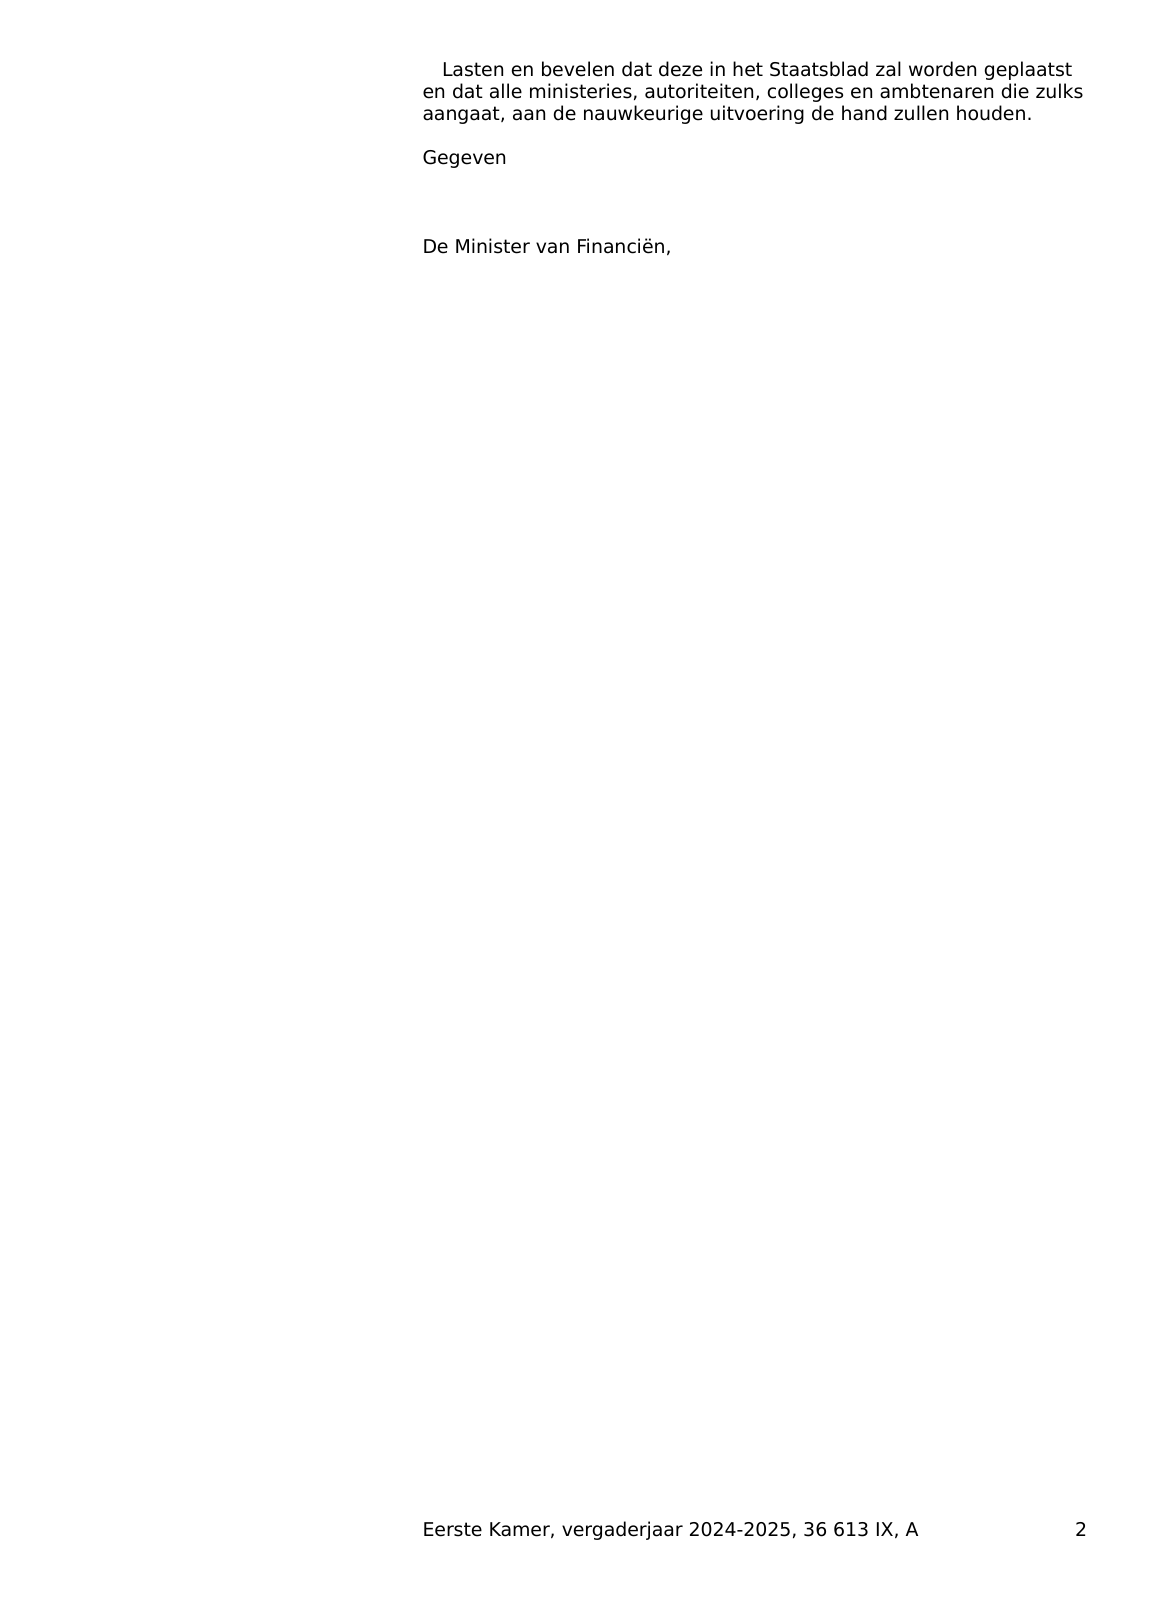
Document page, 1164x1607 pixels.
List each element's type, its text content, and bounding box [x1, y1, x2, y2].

text De Minister van Financiën, [422, 236, 1087, 258]
text Gegeven [422, 147, 1087, 169]
text Lasten en bevelen dat deze in het Staatsblad zal worden geplaatst en dat alle ministeries, autoriteiten, colleges en ambtenaren die zulks aangaat, aan de nauwkeurige uitvoering de hand zullen houden. [422, 59, 1087, 125]
